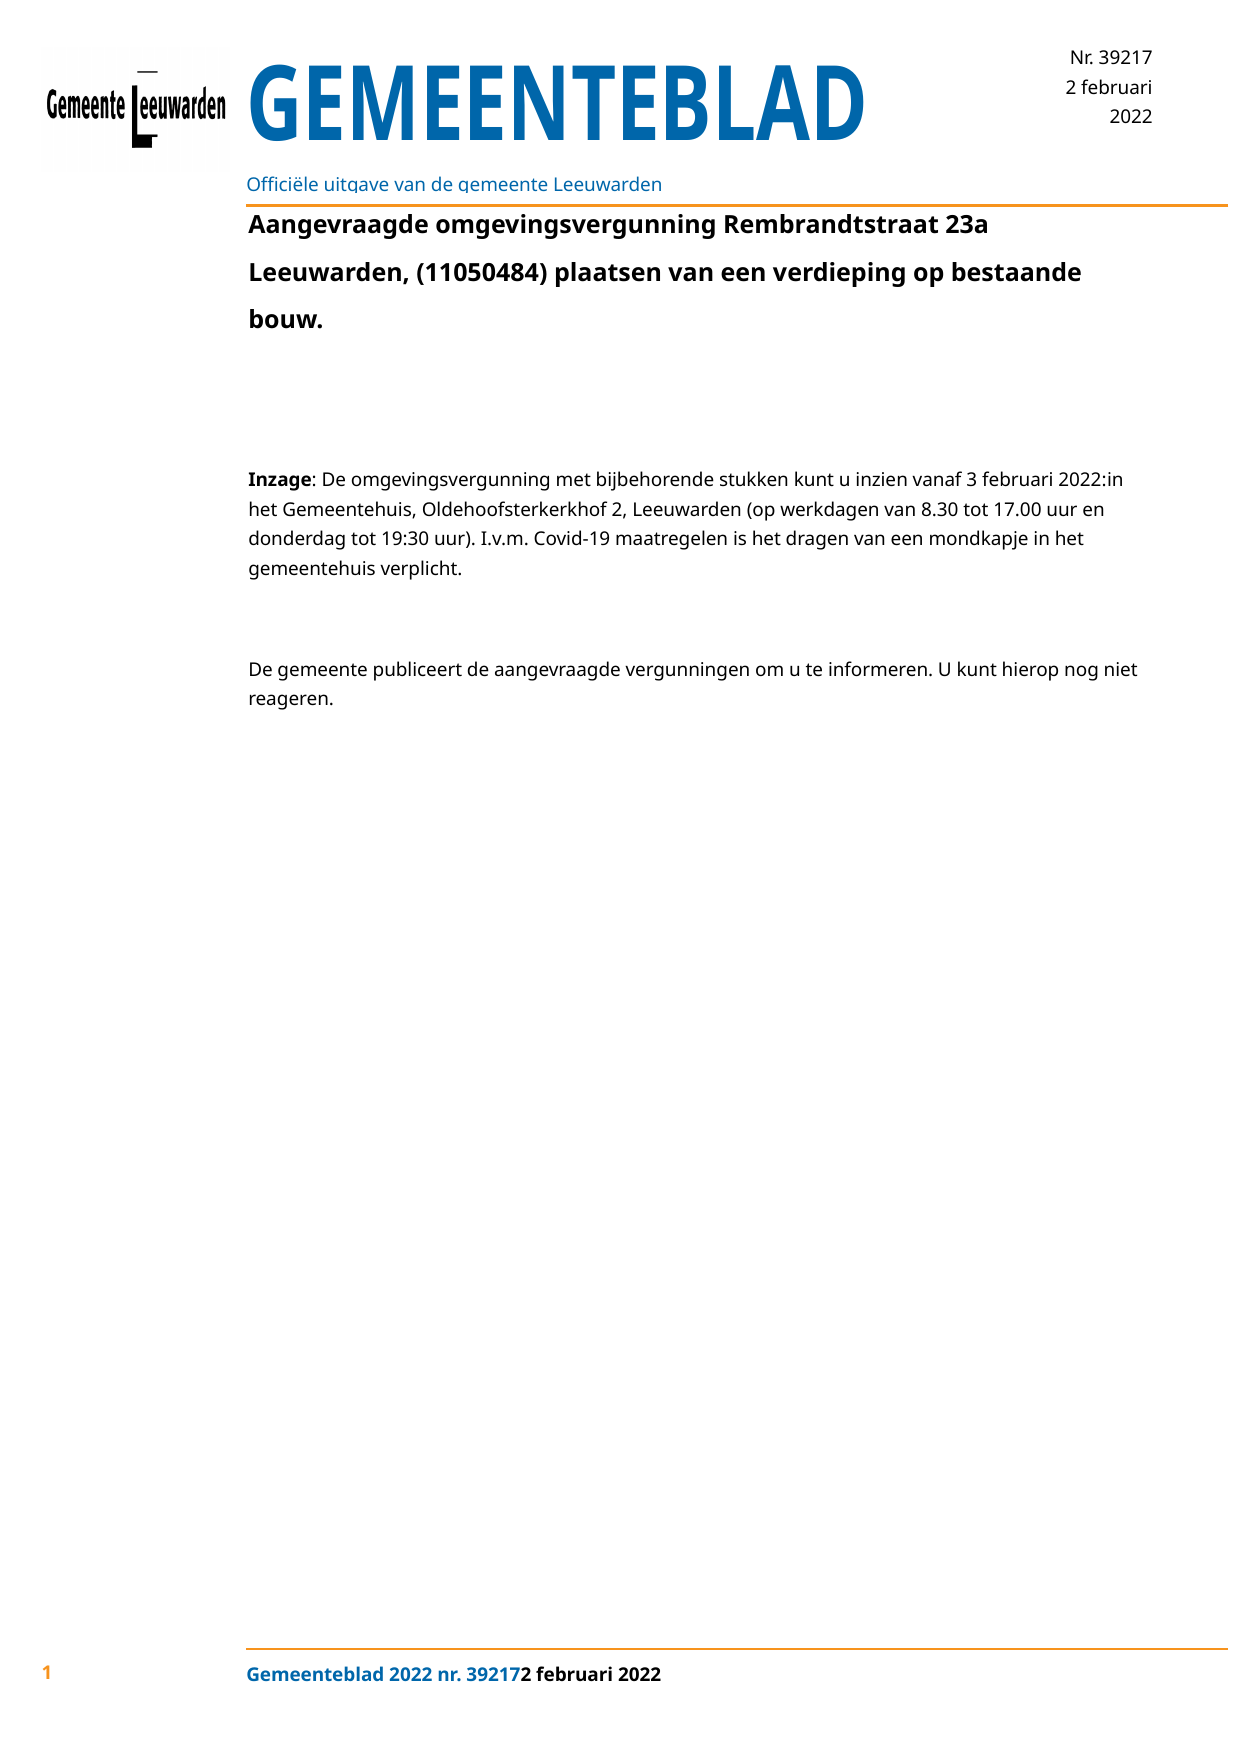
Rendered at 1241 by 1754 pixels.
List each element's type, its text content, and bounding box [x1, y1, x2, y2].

text De gemeente publiceert de aangevraagde vergunningen om u te informeren. U kunt hierop nog niet reageren. [248, 656, 1152, 711]
text Inzage: De omgevingsvergunning met bijbehorende stukken kunt u inzien vanaf 3 februari 2022:in het Gemeentehuis, Oldehoofsterkerkhof 2, Leeuwarden (op werkdagen van 8.30 tot 17.00 uur en donderdag tot 19:30 uur). I.v.m. Covid-19 maatregelen is het dragen van een mondkapje in het gemeentehuis verplicht. [248, 466, 1152, 581]
text Aangevraagde omgevingsvergunning Rembrandtstraat 23a Leeuwarden, (11050484) plaatsen van een verdieping op bestaande bouw. [248, 207, 1152, 336]
picture [41, 47, 231, 172]
